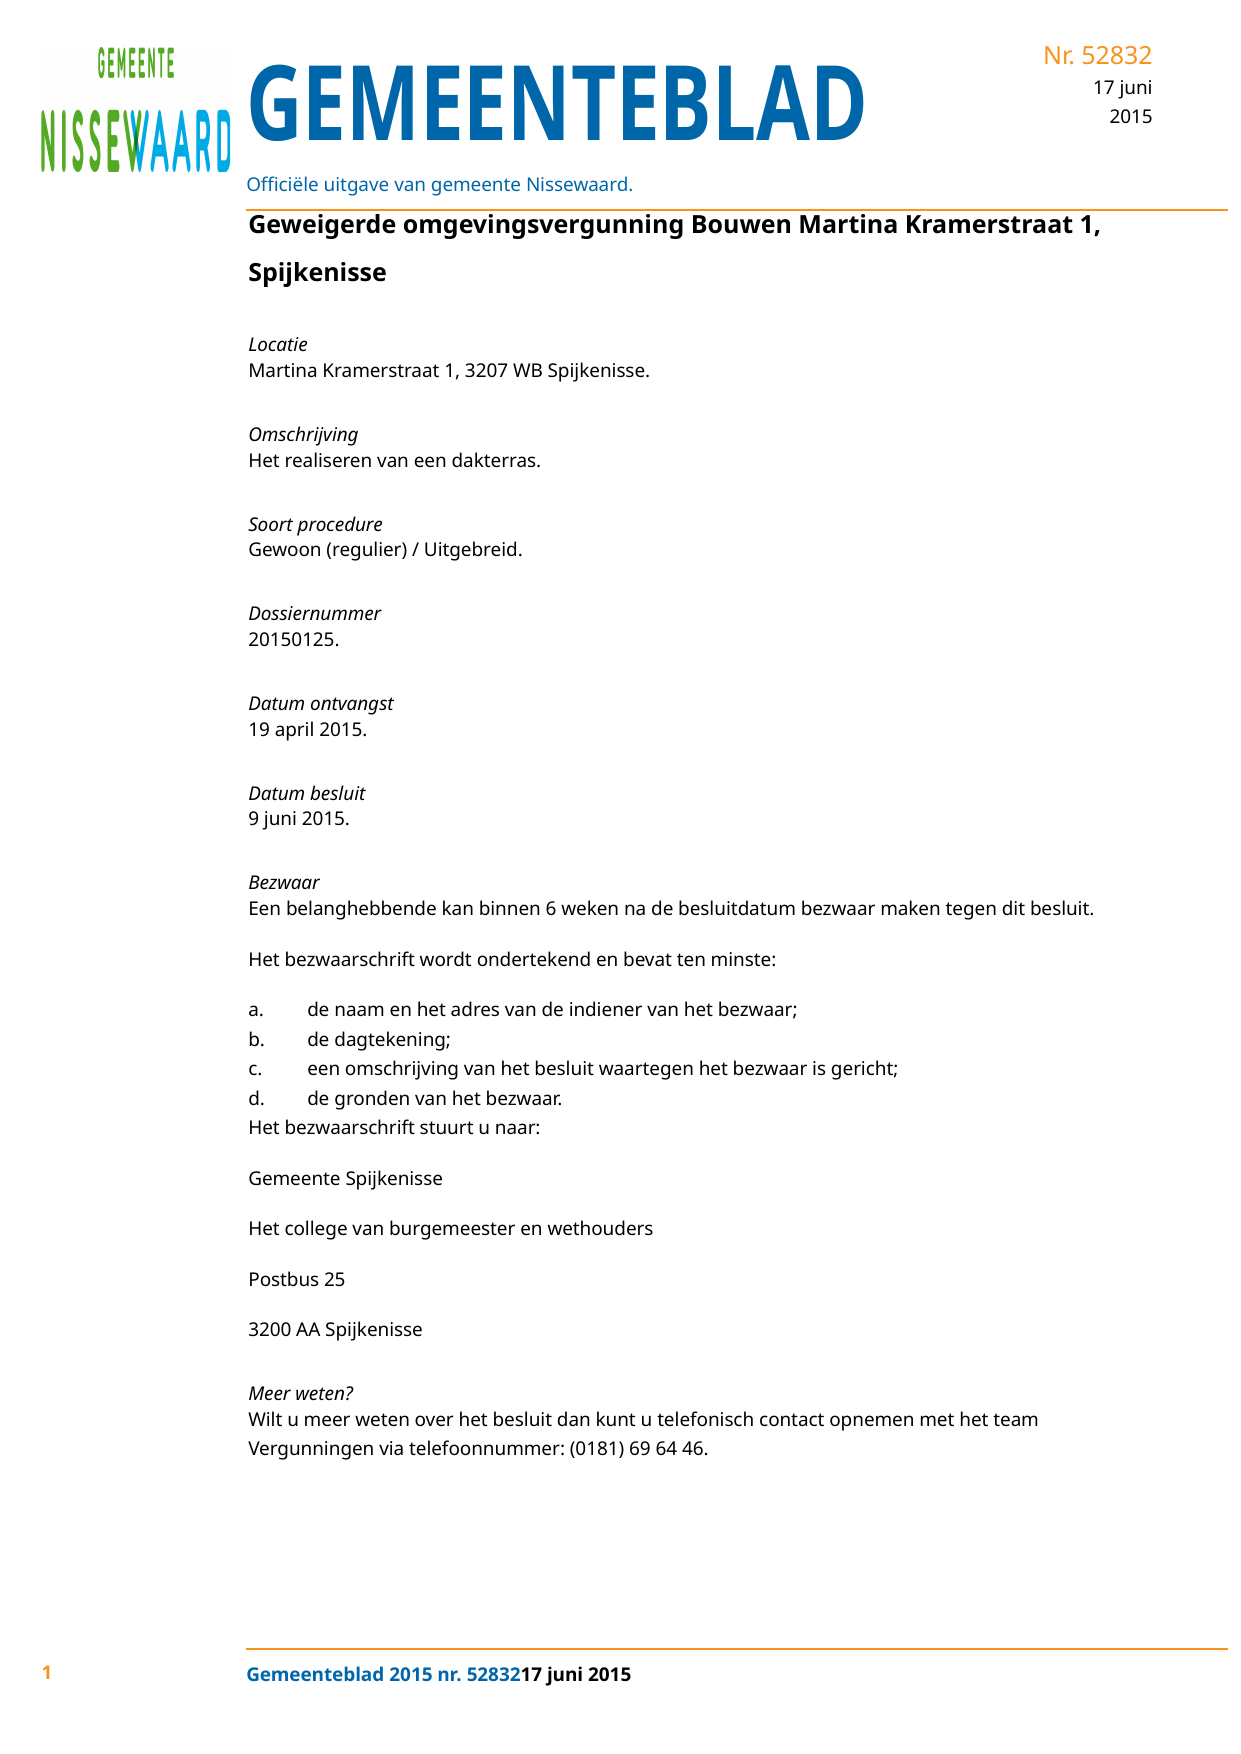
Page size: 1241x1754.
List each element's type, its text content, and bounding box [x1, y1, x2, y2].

text Bezwaar [248, 869, 1152, 895]
text 20150125. [248, 626, 1152, 652]
text Het bezwaarschrift wordt ondertekend en bevat ten minste: [248, 946, 1152, 971]
list de dagtekening; [248, 1026, 1152, 1051]
picture [154, 157, 165, 172]
text Geweigerde omgevingsvergunning Bouwen Martina Kramerstraat 1, Spijkenisse [248, 211, 1152, 288]
list de gronden van het bezwaar. [248, 1085, 1152, 1111]
text Een belanghebbende kan binnen 6 weken na de besluitdatum bezwaar maken tegen dit besluit. [248, 895, 1152, 921]
picture [222, 122, 227, 160]
text Dossiernummer [248, 601, 1152, 626]
text Het bezwaarschrift stuurt u naar: [248, 1114, 1152, 1140]
list een omschrijving van het besluit waartegen het bezwaar is gericht; [248, 1055, 1152, 1081]
list de naam en het adres van de indiener van het bezwaar; [248, 996, 1152, 1022]
text Locatie [248, 331, 1152, 357]
text Omschrijving [248, 421, 1152, 447]
text Martina Kramerstraat 1, 3207 WB Spijkenisse. [248, 357, 1152, 383]
picture [201, 122, 206, 138]
text Het realiseren van een dakterras. [248, 447, 1152, 473]
text Wilt u meer weten over het besluit dan kunt u telefonisch contact opnemen met het team Vergunningen via telefoonnummer: (0181) 69 64 46. [248, 1406, 1152, 1461]
text Meer weten? [248, 1380, 1152, 1406]
text Datum besluit [248, 780, 1152, 806]
text 9 juni 2015. [248, 806, 1152, 831]
text Gewoon (regulier) / Uitgebreid. [248, 537, 1152, 562]
text Het college van burgemeester en wethouders [248, 1215, 1152, 1241]
text 19 april 2015. [248, 716, 1152, 742]
text Postbus 25 [248, 1266, 1152, 1291]
text Gemeente Spijkenisse [248, 1165, 1152, 1191]
picture [176, 157, 187, 172]
text Datum ontvangst [248, 690, 1152, 716]
text Soort procedure [248, 511, 1152, 537]
picture [41, 47, 231, 172]
text 3200 AA Spijkenisse [248, 1316, 1152, 1342]
picture [200, 151, 206, 172]
